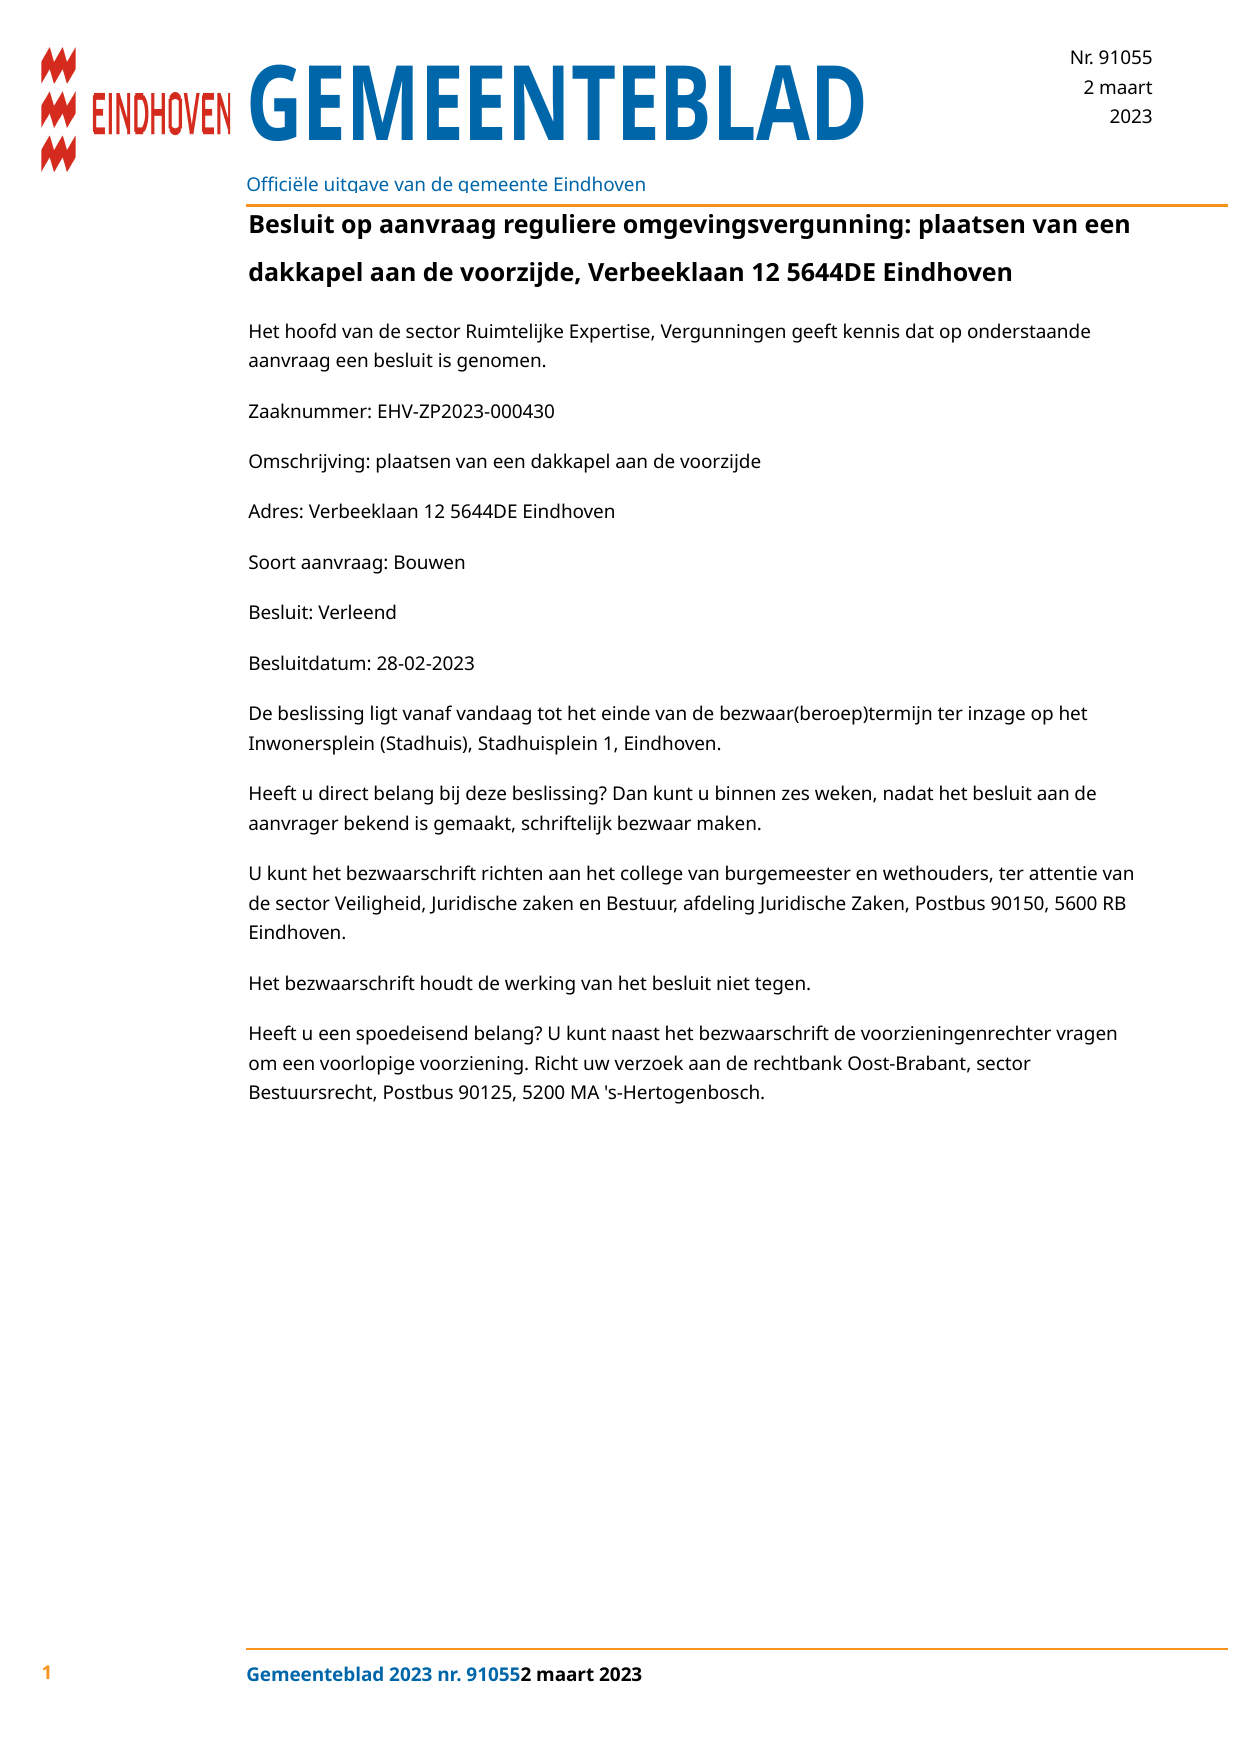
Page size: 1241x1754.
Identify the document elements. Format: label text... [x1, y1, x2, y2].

text Zaaknummer: EHV-ZP2023-000430 [248, 398, 1152, 424]
text Adres: Verbeeklaan 12 5644DE Eindhoven [248, 499, 1152, 524]
text Het hoofd van de sector Ruimtelijke Expertise, Vergunningen geeft kennis dat op onderstaande aanvraag een besluit is genomen. [248, 318, 1152, 373]
text Besluit: Verleend [248, 599, 1152, 625]
text Het bezwaarschrift houdt de werking van het besluit niet tegen. [248, 970, 1152, 996]
picture [41, 47, 231, 172]
text De beslissing ligt vanaf vandaag tot het einde van de bezwaar(beroep)termijn ter inzage op het Inwonersplein (Stadhuis), Stadhuisplein 1, Eindhoven. [248, 700, 1152, 756]
text Soort aanvraag: Bouwen [248, 549, 1152, 575]
text Besluitdatum: 28-02-2023 [248, 650, 1152, 676]
text Heeft u direct belang bij deze beslissing? Dan kunt u binnen zes weken, nadat het besluit aan de aanvrager bekend is gemaakt, schriftelijk bezwaar maken. [248, 780, 1152, 836]
text Heeft u een spoedeisend belang? U kunt naast het bezwaarschrift de voorzieningenrechter vragen om een voorlopige voorziening. Richt uw verzoek aan de rechtbank Oost-Brabant, sector Bestuursrecht, Postbus 90125, 5200 MA 's-Hertogenbosch. [248, 1020, 1152, 1105]
text Besluit op aanvraag reguliere omgevingsvergunning: plaatsen van een dakkapel aan de voorzijde, Verbeeklaan 12 5644DE Eindhoven [248, 207, 1152, 288]
text U kunt het bezwaarschrift richten aan het college van burgemeester en wethouders, ter attentie van de sector Veiligheid, Juridische zaken en Bestuur, afdeling Juridische Zaken, Postbus 90150, 5600 RB Eindhoven. [248, 860, 1152, 945]
text Omschrijving: plaatsen van een dakkapel aan de voorzijde [248, 448, 1152, 474]
